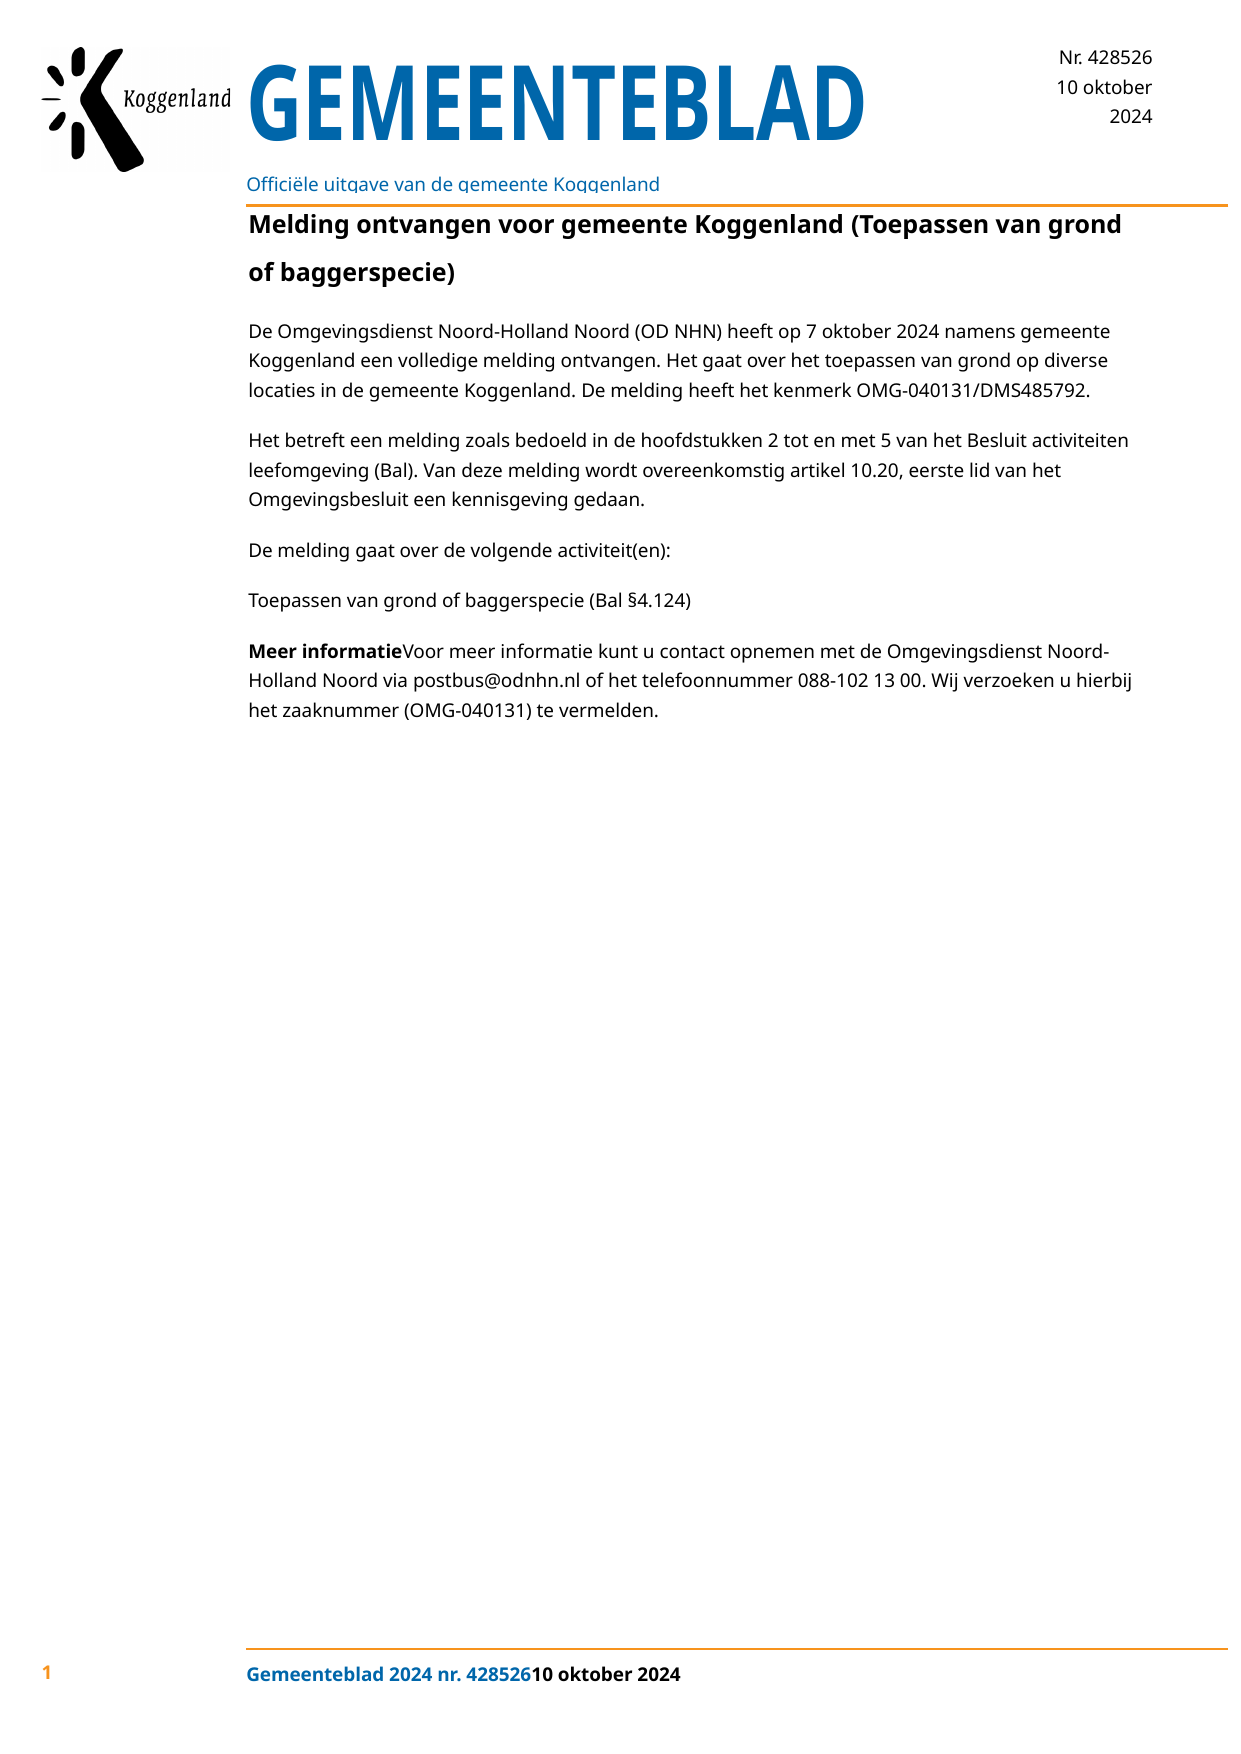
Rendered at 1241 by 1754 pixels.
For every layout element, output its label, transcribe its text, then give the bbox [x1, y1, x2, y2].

text Melding ontvangen voor gemeente Koggenland (Toepassen van grond of baggerspecie) [248, 207, 1152, 288]
text Het betreft een melding zoals bedoeld in de hoofdstukken 2 tot en met 5 van het Besluit activiteiten leefomgeving (Bal). Van deze melding wordt overeenkomstig artikel 10.20, eerste lid van het Omgevingsbesluit een kennisgeving gedaan. [248, 427, 1152, 512]
text De Omgevingsdienst Noord-Holland Noord (OD NHN) heeft op 7 oktober 2024 namens gemeente Koggenland een volledige melding ontvangen. Het gaat over het toepassen van grond op diverse locaties in de gemeente Koggenland. De melding heeft het kenmerk OMG-040131/DMS485792. [248, 318, 1152, 403]
text Meer informatieVoor meer informatie kunt u contact opnemen met de Omgevingsdienst Noord-Holland Noord via postbus@odnhn.nl of het telefoonnummer 088-102 13 00. Wij verzoeken u hierbij het zaaknummer (OMG-040131) te vermelden. [248, 638, 1152, 723]
picture [41, 47, 231, 172]
text De melding gaat over de volgende activiteit(en): [248, 537, 1152, 563]
text Toepassen van grond of baggerspecie (Bal §4.124) [248, 587, 1152, 613]
